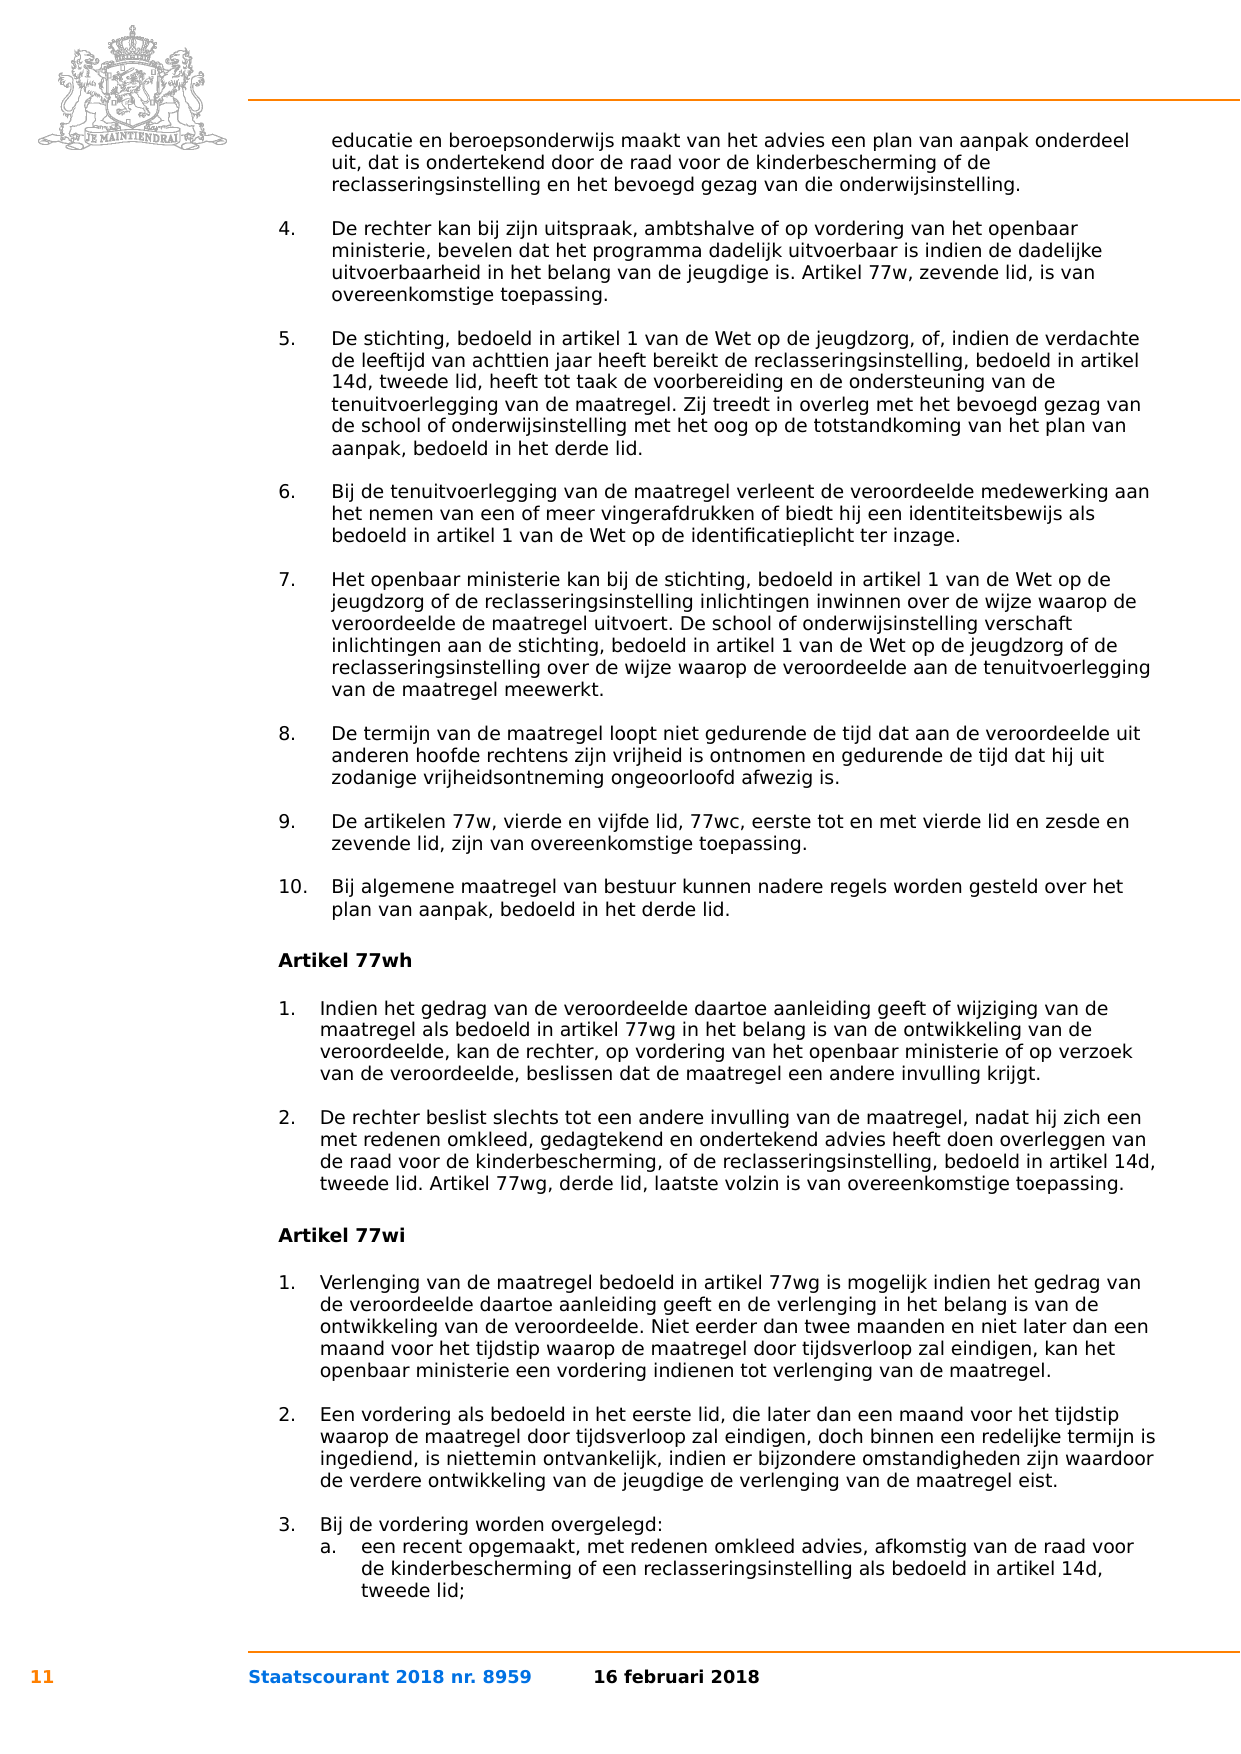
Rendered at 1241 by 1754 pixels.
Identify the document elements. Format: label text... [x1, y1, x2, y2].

subtitle Artikel 77wi [278, 1225, 1163, 1247]
text educatie en beroepsonderwijs maakt van het advies een plan van aanpak onderdeel uit, dat is ondertekend door de raad voor de kinderbescherming of de reclasseringsinstelling en het bevoegd gezag van die onderwijsinstelling. [278, 130, 1163, 196]
text 7. Het openbaar ministerie kan bij de stichting, bedoeld in artikel 1 van de Wet op de jeugdzorg of de reclasseringsinstelling inlichtingen inwinnen over de wijze waarop de veroordeelde de maatregel uitvoert. De school of onderwijsinstelling verschaft inlichtingen aan de stichting, bedoeld in artikel 1 van de Wet op de jeugdzorg of de reclasseringsinstelling over de wijze waarop de veroordeelde aan de tenuitvoerlegging van de maatregel meewerkt. [278, 569, 1163, 701]
text 4. De rechter kan bij zijn uitspraak, ambtshalve of op vordering van het openbaar ministerie, bevelen dat het programma dadelijk uitvoerbaar is indien de dadelijke uitvoerbaarheid in het belang van de jeugdige is. Artikel 77w, zevende lid, is van overeenkomstige toepassing. [278, 218, 1163, 306]
text 8. De termijn van de maatregel loopt niet gedurende de tijd dat aan de veroordeelde uit anderen hoofde rechtens zijn vrijheid is ontnomen en gedurende de tijd dat hij uit zodanige vrijheidsontneming ongeoorloofd afwezig is. [278, 723, 1163, 789]
text 9. De artikelen 77w, vierde en vijfde lid, 77wc, eerste tot en met vierde lid en zesde en zevende lid, zijn van overeenkomstige toepassing. [278, 811, 1163, 854]
text 6. Bij de tenuitvoerlegging van de maatregel verleent de veroordeelde medewerking aan het nemen van een of meer vingerafdrukken of biedt hij een identiteitsbewijs als bedoeld in artikel 1 van de Wet op de identificatieplicht ter inzage. [278, 481, 1163, 547]
text 10. Bij algemene maatregel van bestuur kunnen nadere regels worden gesteld over het plan van aanpak, bedoeld in het derde lid. [278, 876, 1163, 920]
picture [38, 25, 227, 150]
subtitle Artikel 77wh [278, 950, 1163, 972]
text a. een recent opgemaakt, met redenen omkleed advies, afkomstig van de raad voor de kinderbescherming of een reclasseringsinstelling als bedoeld in artikel 14d, tweede lid; [319, 1536, 1163, 1602]
text 2. Een vordering als bedoeld in het eerste lid, die later dan een maand voor het tijdstip waarop de maatregel door tijdsverloop zal eindigen, doch binnen een redelijke termijn is ingediend, is niettemin ontvankelijk, indien er bijzondere omstandigheden zijn waardoor de verdere ontwikkeling van de jeugdige de verlenging van de maatregel eist. [278, 1404, 1163, 1492]
text 3. Bij de vordering worden overgelegd: [278, 1514, 1163, 1536]
text 5. De stichting, bedoeld in artikel 1 van de Wet op de jeugdzorg, of, indien de verdachte de leeftijd van achttien jaar heeft bereikt de reclasseringsinstelling, bedoeld in artikel 14d, tweede lid, heeft tot taak de voorbereiding en de ondersteuning van de tenuitvoerlegging van de maatregel. Zij treedt in overleg met het bevoegd gezag van de school of onderwijsinstelling met het oog op de totstandkoming van het plan van aanpak, bedoeld in het derde lid. [278, 327, 1163, 459]
text 1. Indien het gedrag van de veroordeelde daartoe aanleiding geeft of wijziging van de maatregel als bedoeld in artikel 77wg in het belang is van de ontwikkeling van de veroordeelde, kan de rechter, op vordering van het openbaar ministerie of op verzoek van de veroordeelde, beslissen dat de maatregel een andere invulling krijgt. [278, 997, 1163, 1085]
text 2. De rechter beslist slechts tot een andere invulling van de maatregel, nadat hij zich een met redenen omkleed, gedagtekend en ondertekend advies heeft doen overleggen van de raad voor de kinderbescherming, of de reclasseringsinstelling, bedoeld in artikel 14d, tweede lid. Artikel 77wg, derde lid, laatste volzin is van overeenkomstige toepassing. [278, 1107, 1163, 1195]
text 1. Verlenging van de maatregel bedoeld in artikel 77wg is mogelijk indien het gedrag van de veroordeelde daartoe aanleiding geeft en de verlenging in het belang is van de ontwikkeling van de veroordeelde. Niet eerder dan twee maanden en niet later dan een maand voor het tijdstip waarop de maatregel door tijdsverloop zal eindigen, kan het openbaar ministerie een vordering indienen tot verlenging van de maatregel. [278, 1272, 1163, 1382]
